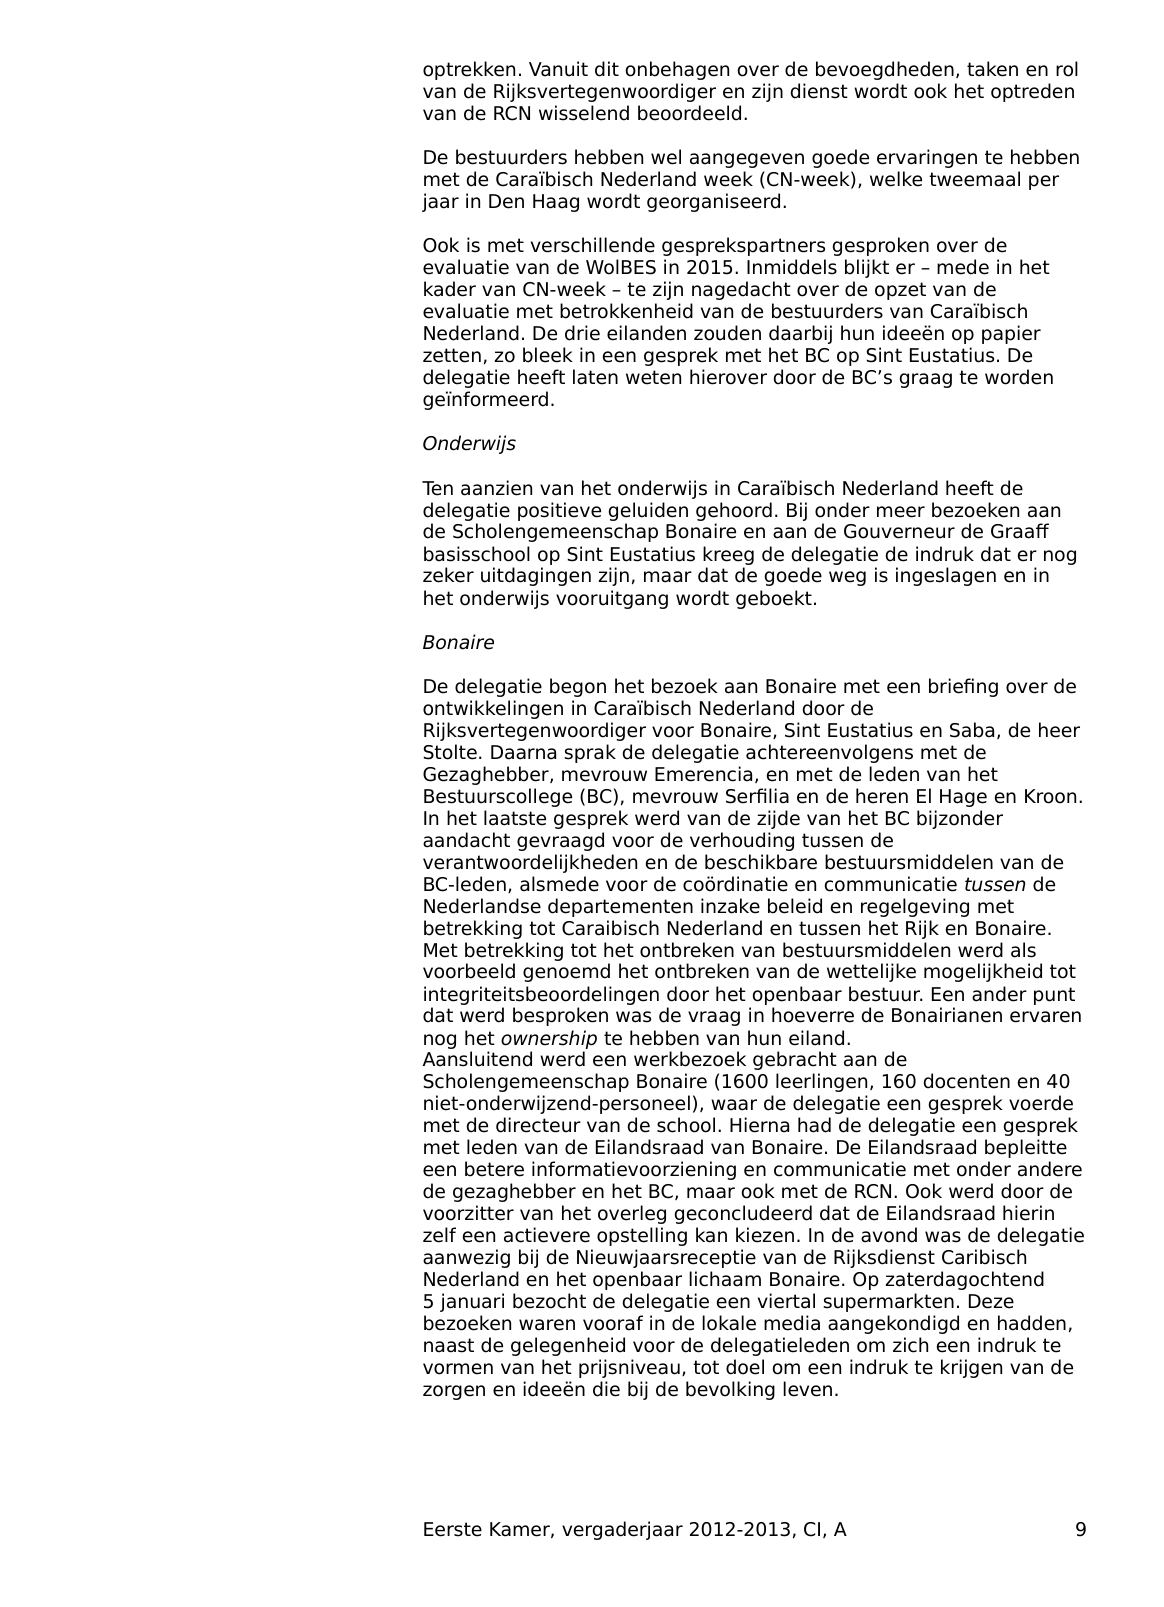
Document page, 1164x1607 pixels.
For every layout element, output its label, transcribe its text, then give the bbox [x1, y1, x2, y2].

subtitle Onderwijs [422, 433, 1087, 455]
subtitle Bonaire [422, 632, 1087, 653]
text Aansluitend werd een werkbezoek gebracht aan de Scholengemeenschap Bonaire (1600 leerlingen, 160 docenten en 40 niet-onderwijzend-personeel), waar de delegatie een gesprek voerde met de directeur van de school. Hierna had de delegatie een gesprek met leden van de Eilandsraad van Bonaire. De Eilandsraad bepleitte een betere informatievoorziening en communicatie met onder andere de gezaghebber en het BC, maar ook met de RCN. Ook werd door de voorzitter van het overleg geconcludeerd dat de Eilandsraad hierin zelf een actievere opstelling kan kiezen. In de avond was de delegatie aanwezig bij de Nieuwjaarsreceptie van de Rijksdienst Caribisch Nederland en het openbaar lichaam Bonaire. Op zaterdagochtend 5 januari bezocht de delegatie een viertal supermarkten. Deze bezoeken waren vooraf in de lokale media aangekondigd en hadden, naast de gelegenheid voor de delegatieleden om zich een indruk te vormen van het prijsniveau, tot doel om een indruk te krijgen van de zorgen en ideeën die bij de bevolking leven. [422, 1049, 1087, 1401]
text optrekken. Vanuit dit onbehagen over de bevoegdheden, taken en rol van de Rijksvertegenwoordiger en zijn dienst wordt ook het optreden van de RCN wisselend beoordeeld. [422, 59, 1087, 125]
text Ook is met verschillende gesprekspartners gesproken over de evaluatie van de WolBES in 2015. Inmiddels blijkt er – mede in het kader van CN-week – te zijn nagedacht over de opzet van de evaluatie met betrokkenheid van de bestuurders van Caraïbisch Nederland. De drie eilanden zouden daarbij hun ideeën op papier zetten, zo bleek in een gesprek met het BC op Sint Eustatius. De delegatie heeft laten weten hierover door de BC’s graag te worden geïnformeerd. [422, 235, 1087, 411]
text De bestuurders hebben wel aangegeven goede ervaringen te hebben met de Caraïbisch Nederland week (CN-week), welke tweemaal per jaar in Den Haag wordt georganiseerd. [422, 147, 1087, 213]
text Ten aanzien van het onderwijs in Caraïbisch Nederland heeft de delegatie positieve geluiden gehoord. Bij onder meer bezoeken aan de Scholengemeenschap Bonaire en aan de Gouverneur de Graaff basisschool op Sint Eustatius kreeg de delegatie de indruk dat er nog zeker uitdagingen zijn, maar dat de goede weg is ingeslagen en in het onderwijs vooruitgang wordt geboekt. [422, 477, 1087, 609]
text De delegatie begon het bezoek aan Bonaire met een briefing over de ontwikkelingen in Caraïbisch Nederland door de Rijksvertegenwoordiger voor Bonaire, Sint Eustatius en Saba, de heer Stolte. Daarna sprak de delegatie achtereenvolgens met de Gezaghebber, mevrouw Emerencia, en met de leden van het Bestuurscollege (BC), mevrouw Serfilia en de heren El Hage en Kroon. In het laatste gesprek werd van de zijde van het BC bijzonder aandacht gevraagd voor de verhouding tussen de verantwoordelijkheden en de beschikbare bestuursmiddelen van de BC-leden, alsmede voor de coördinatie en communicatie tussen de Nederlandse departementen inzake beleid en regelgeving met betrekking tot Caraibisch Nederland en tussen het Rijk en Bonaire. Met betrekking tot het ontbreken van bestuursmiddelen werd als voorbeeld genoemd het ontbreken van de wettelijke mogelijkheid tot integriteitsbeoordelingen door het openbaar bestuur. Een ander punt dat werd besproken was de vraag in hoeverre de Bonairianen ervaren nog het ownership te hebben van hun eiland. [422, 676, 1087, 1049]
